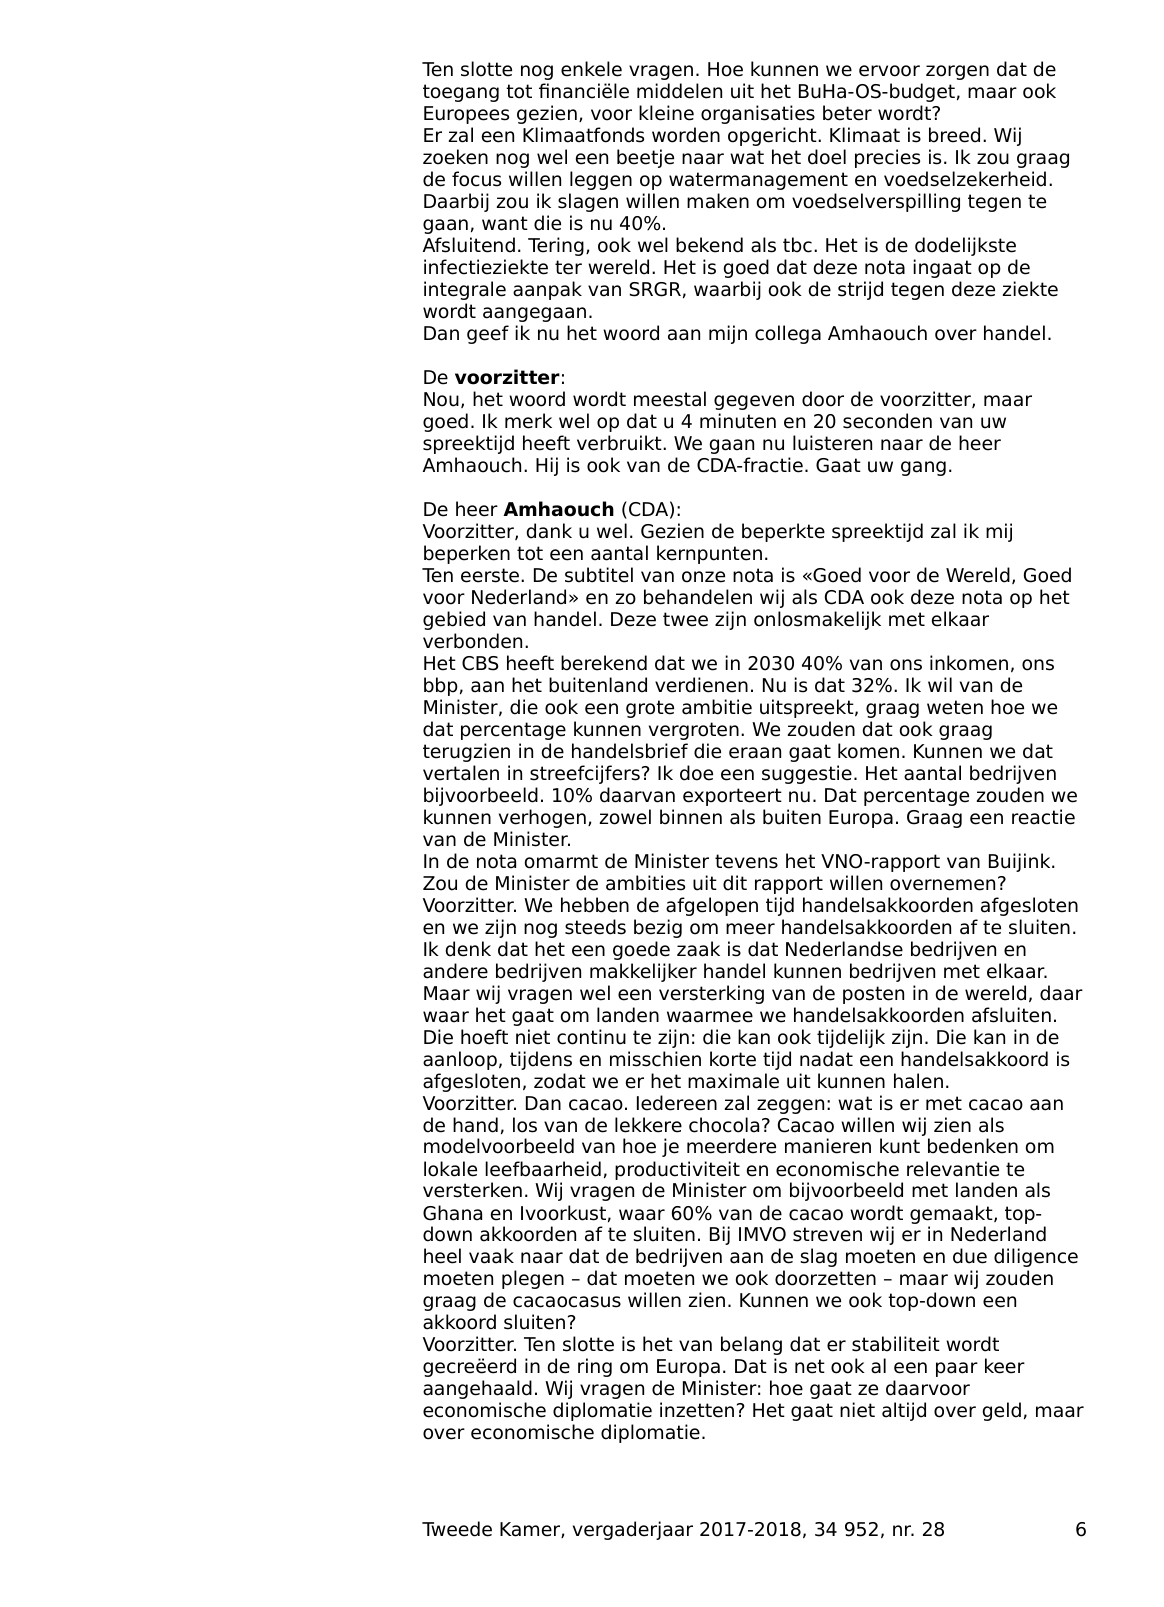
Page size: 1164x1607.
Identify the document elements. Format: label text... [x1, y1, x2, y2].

text De voorzitter: [422, 367, 1087, 389]
text Ten slotte nog enkele vragen. Hoe kunnen we ervoor zorgen dat de toegang tot financiële middelen uit het BuHa-OS-budget, maar ook Europees gezien, voor kleine organisaties beter wordt? [422, 59, 1087, 125]
text Voorzitter. We hebben de afgelopen tijd handelsakkoorden afgesloten en we zijn nog steeds bezig om meer handelsakkoorden af te sluiten. Ik denk dat het een goede zaak is dat Nederlandse bedrijven en andere bedrijven makkelijker handel kunnen bedrijven met elkaar. Maar wij vragen wel een versterking van de posten in de wereld, daar waar het gaat om landen waarmee we handelsakkoorden afsluiten. Die hoeft niet continu te zijn: die kan ook tijdelijk zijn. Die kan in de aanloop, tijdens en misschien korte tijd nadat een handelsakkoord is afgesloten, zodat we er het maximale uit kunnen halen. [422, 895, 1087, 1092]
text Dan geef ik nu het woord aan mijn collega Amhaouch over handel. [422, 323, 1087, 345]
text Het CBS heeft berekend dat we in 2030 40% van ons inkomen, ons bbp, aan het buitenland verdienen. Nu is dat 32%. Ik wil van de Minister, die ook een grote ambitie uitspreekt, graag weten hoe we dat percentage kunnen vergroten. We zouden dat ook graag terugzien in de handelsbrief die eraan gaat komen. Kunnen we dat vertalen in streefcijfers? Ik doe een suggestie. Het aantal bedrijven bijvoorbeeld. 10% daarvan exporteert nu. Dat percentage zouden we kunnen verhogen, zowel binnen als buiten Europa. Graag een reactie van de Minister. [422, 653, 1087, 851]
text De heer Amhaouch (CDA): [422, 499, 1087, 521]
text Nou, het woord wordt meestal gegeven door de voorzitter, maar goed. Ik merk wel op dat u 4 minuten en 20 seconden van uw spreektijd heeft verbruikt. We gaan nu luisteren naar de heer Amhaouch. Hij is ook van de CDA-fractie. Gaat uw gang. [422, 389, 1087, 477]
text Er zal een Klimaatfonds worden opgericht. Klimaat is breed. Wij zoeken nog wel een beetje naar wat het doel precies is. Ik zou graag de focus willen leggen op watermanagement en voedselzekerheid. Daarbij zou ik slagen willen maken om voedselverspilling tegen te gaan, want die is nu 40%. [422, 125, 1087, 235]
text Voorzitter, dank u wel. Gezien de beperkte spreektijd zal ik mij beperken tot een aantal kernpunten. [422, 521, 1087, 565]
text Voorzitter. Dan cacao. Iedereen zal zeggen: wat is er met cacao aan de hand, los van de lekkere chocola? Cacao willen wij zien als modelvoorbeeld van hoe je meerdere manieren kunt bedenken om lokale leefbaarheid, productiviteit en economische relevantie te versterken. Wij vragen de Minister om bijvoorbeeld met landen als Ghana en Ivoorkust, waar 60% van de cacao wordt gemaakt, top-down akkoorden af te sluiten. Bij IMVO streven wij er in Nederland heel vaak naar dat de bedrijven aan de slag moeten en due diligence moeten plegen – dat moeten we ook doorzetten – maar wij zouden graag de cacaocasus willen zien. Kunnen we ook top-down een akkoord sluiten? [422, 1092, 1087, 1334]
text Ten eerste. De subtitel van onze nota is «Goed voor de Wereld, Goed voor Nederland» en zo behandelen wij als CDA ook deze nota op het gebied van handel. Deze twee zijn onlosmakelijk met elkaar verbonden. [422, 565, 1087, 653]
text Voorzitter. Ten slotte is het van belang dat er stabiliteit wordt gecreëerd in de ring om Europa. Dat is net ook al een paar keer aangehaald. Wij vragen de Minister: hoe gaat ze daarvoor economische diplomatie inzetten? Het gaat niet altijd over geld, maar over economische diplomatie. [422, 1334, 1087, 1444]
text Afsluitend. Tering, ook wel bekend als tbc. Het is de dodelijkste infectieziekte ter wereld. Het is goed dat deze nota ingaat op de integrale aanpak van SRGR, waarbij ook de strijd tegen deze ziekte wordt aangegaan. [422, 235, 1087, 323]
text In de nota omarmt de Minister tevens het VNO-rapport van Buijink. Zou de Minister de ambities uit dit rapport willen overnemen? [422, 851, 1087, 895]
